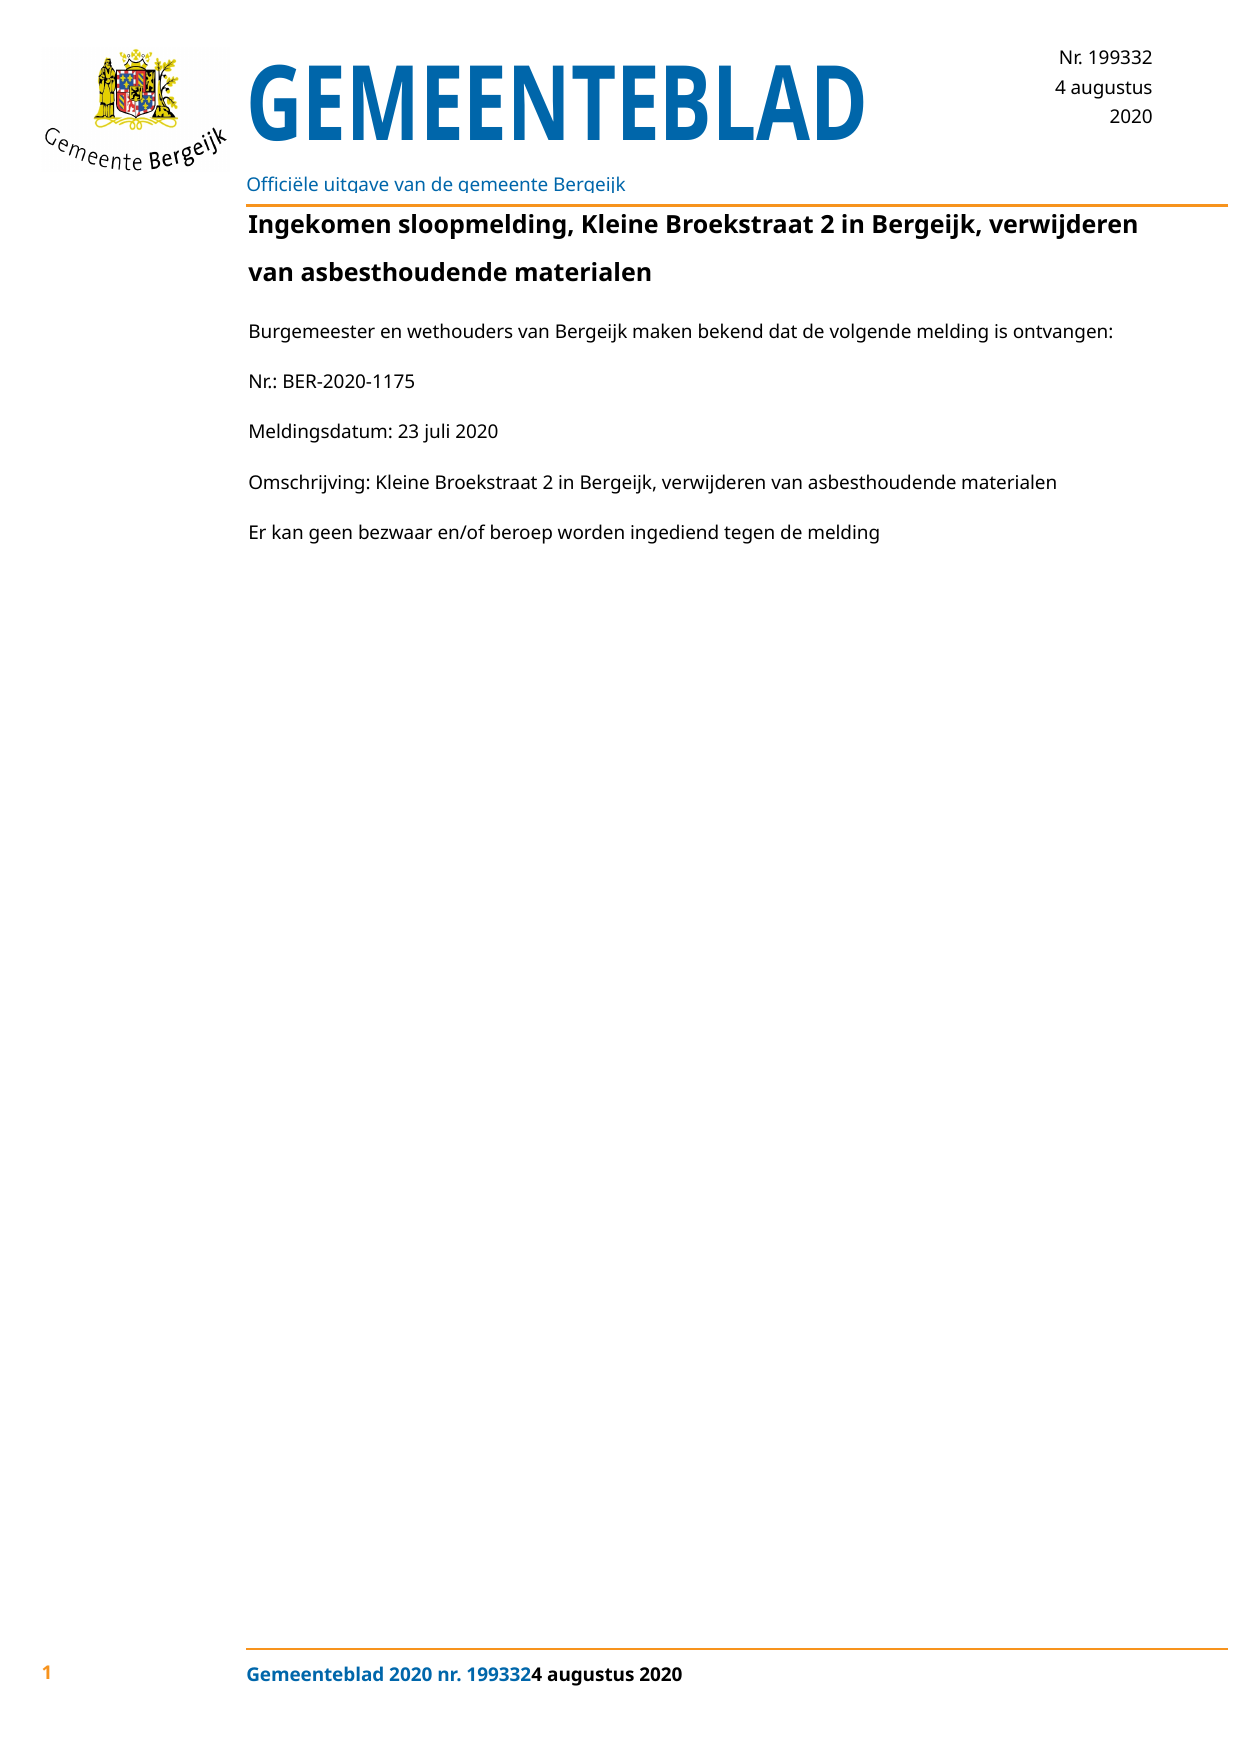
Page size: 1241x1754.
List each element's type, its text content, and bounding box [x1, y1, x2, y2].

text Burgemeester en wethouders van Bergeijk maken bekend dat de volgende melding is ontvangen: [248, 318, 1152, 344]
text Ingekomen sloopmelding, Kleine Broekstraat 2 in Bergeijk, verwijderen van asbesthoudende materialen [248, 207, 1152, 288]
text Meldingsdatum: 23 juli 2020 [248, 419, 1152, 444]
text Omschrijving: Kleine Broekstraat 2 in Bergeijk, verwijderen van asbesthoudende materialen [248, 469, 1152, 495]
text Nr.: BER-2020-1175 [248, 368, 1152, 394]
text Er kan geen bezwaar en/of beroep worden ingediend tegen de melding [248, 519, 1152, 545]
picture [41, 47, 231, 172]
